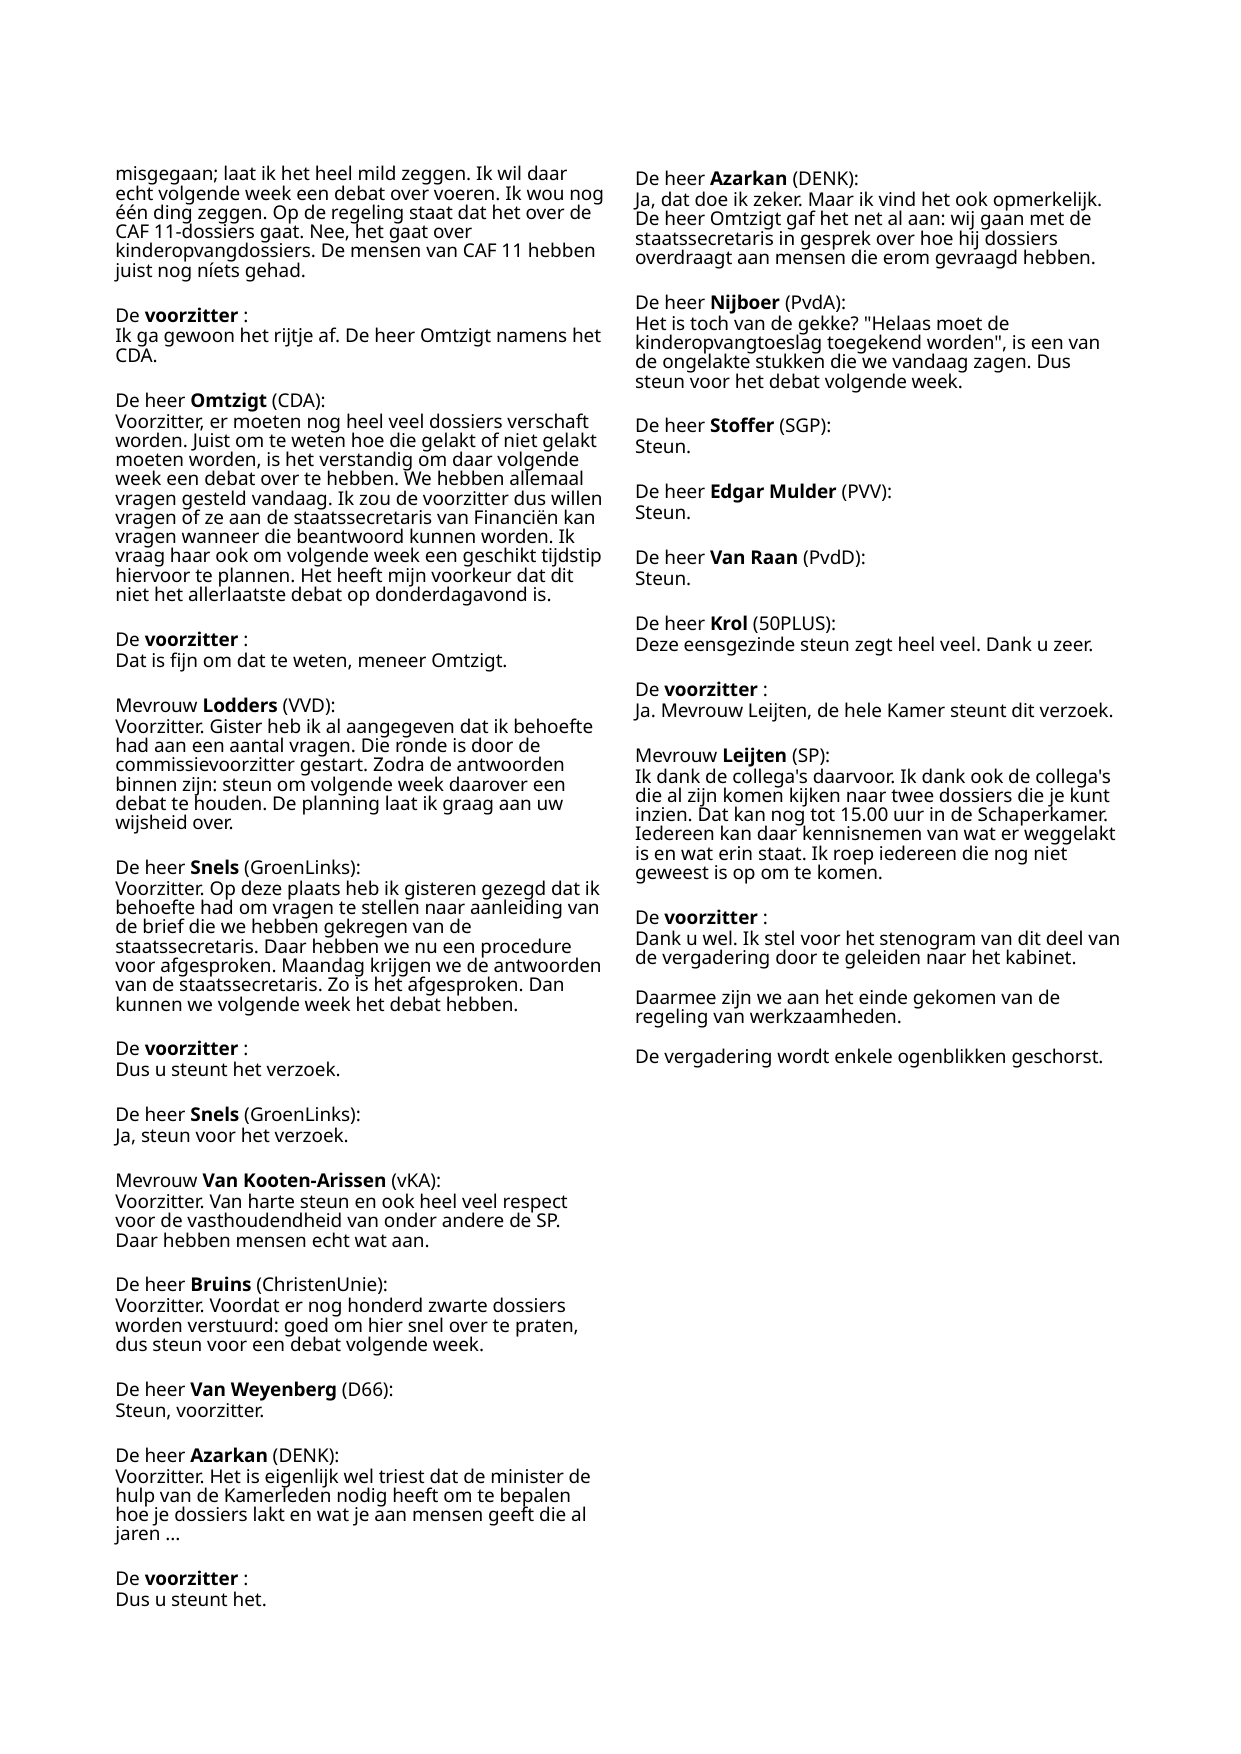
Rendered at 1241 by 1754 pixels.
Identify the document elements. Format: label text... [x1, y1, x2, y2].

text Dus u steunt het verzoek. [115, 1061, 605, 1081]
text De heer Azarkan (DENK): [635, 165, 1125, 191]
text Voorzitter. Het is eigenlijk wel triest dat de minister de hulp van de Kamerleden nodig heeft om te bepalen hoe je dossiers lakt en wat je aan mensen geeft die al jaren ... [115, 1468, 605, 1545]
text De voorzitter : [115, 302, 605, 327]
text Deze eensgezinde steun zegt heel veel. Dank u zeer. [635, 636, 1125, 655]
text Steun. [635, 570, 1125, 589]
text Mevrouw Van Kooten-Arissen (vKA): [115, 1167, 605, 1193]
text Mevrouw Lodders (VVD): [115, 692, 605, 718]
text Ja. Mevrouw Leijten, de hele Kamer steunt dit verzoek. [635, 702, 1125, 721]
text De heer Edgar Mulder (PVV): [635, 478, 1125, 504]
text De heer Nijboer (PvdA): [635, 289, 1125, 315]
text De voorzitter : [635, 676, 1125, 702]
text De vergadering wordt enkele ogenblikken geschorst. [635, 1048, 1125, 1068]
text Ja, steun voor het verzoek. [115, 1127, 605, 1146]
text De heer Omtzigt (CDA): [115, 387, 605, 413]
text Ja, dat doe ik zeker. Maar ik vind het ook opmerkelijk. De heer Omtzigt gaf het net al aan: wij gaan met de staatssecretaris in gesprek over hoe hij dossiers overdraagt aan mensen die erom gevraagd hebben. [635, 191, 1125, 268]
text De heer Azarkan (DENK): [115, 1442, 605, 1468]
text Dat is fijn om dat te weten, meneer Omtzigt. [115, 652, 605, 671]
text De heer Snels (GroenLinks): [115, 1101, 605, 1127]
text Mevrouw Leijten (SP): [635, 742, 1125, 768]
text Voorzitter. Gister heb ik al aangegeven dat ik behoefte had aan een aantal vragen. Die ronde is door de commissievoorzitter gestart. Zodra de antwoorden binnen zijn: steun om volgende week daarover een debat te houden. De planning laat ik graag aan uw wijsheid over. [115, 718, 605, 833]
text Steun. [635, 438, 1125, 458]
text De heer Snels (GroenLinks): [115, 854, 605, 880]
text De heer Stoffer (SGP): [635, 413, 1125, 438]
text Steun. [635, 504, 1125, 523]
text Ik dank de collega's daarvoor. Ik dank ook de collega's die al zijn komen kijken naar twee dossiers die je kunt inzien. Dat kan nog tot 15.00 uur in de Schaperkamer. Iedereen kan daar kennisnemen van wat er weggelakt is en wat erin staat. Ik roep iedereen die nog niet geweest is op om te komen. [635, 768, 1125, 883]
text Voorzitter. Op deze plaats heb ik gisteren gezegd dat ik behoefte had om vragen te stellen naar aanleiding van de brief die we hebben gekregen van de staatssecretaris. Daar hebben we nu een procedure voor afgesproken. Maandag krijgen we de antwoorden van de staatssecretaris. Zo is het afgesproken. Dan kunnen we volgende week het debat hebben. [115, 880, 605, 1015]
text Daarmee zijn we aan het einde gekomen van de regeling van werkzaamheden. [635, 989, 1125, 1028]
text De voorzitter : [635, 904, 1125, 930]
text Voorzitter. Van harte steun en ook heel veel respect voor de vasthoudendheid van onder andere de SP. Daar hebben mensen echt wat aan. [115, 1193, 605, 1251]
text De voorzitter : [115, 626, 605, 652]
text De heer Krol (50PLUS): [635, 610, 1125, 636]
text De voorzitter : [115, 1036, 605, 1061]
text misgegaan; laat ik het heel mild zeggen. Ik wil daar echt volgende week een debat over voeren. Ik wou nog één ding zeggen. Op de regeling staat dat het over de CAF 11-dossiers gaat. Nee, het gaat over kinderopvangdossiers. De mensen van CAF 11 hebben juist nog níets gehad. [115, 165, 605, 281]
text Het is toch van de gekke? "Helaas moet de kinderopvangtoeslag toegekend worden", is een van de ongelakte stukken die we vandaag zagen. Dus steun voor het debat volgende week. [635, 315, 1125, 392]
text De heer Van Weyenberg (D66): [115, 1376, 605, 1402]
text Dus u steunt het. [115, 1591, 605, 1611]
text Steun, voorzitter. [115, 1402, 605, 1421]
text Ik ga gewoon het rijtje af. De heer Omtzigt namens het CDA. [115, 327, 605, 366]
text Voorzitter. Voordat er nog honderd zwarte dossiers worden verstuurd: goed om hier snel over te praten, dus steun voor een debat volgende week. [115, 1297, 605, 1355]
text De heer Van Raan (PvdD): [635, 544, 1125, 570]
text Voorzitter, er moeten nog heel veel dossiers verschaft worden. Juist om te weten hoe die gelakt of niet gelakt moeten worden, is het verstandig om daar volgende week een debat over te hebben. We hebben allemaal vragen gesteld vandaag. Ik zou de voorzitter dus willen vragen of ze aan de staatssecretaris van Financiën kan vragen wanneer die beantwoord kunnen worden. Ik vraag haar ook om volgende week een geschikt tijdstip hiervoor te plannen. Het heeft mijn voorkeur dat dit niet het allerlaatste debat op donderdagavond is. [115, 413, 605, 605]
text De heer Bruins (ChristenUnie): [115, 1272, 605, 1297]
text Dank u wel. Ik stel voor het stenogram van dit deel van de vergadering door te geleiden naar het kabinet. [635, 930, 1125, 968]
text De voorzitter : [115, 1566, 605, 1591]
